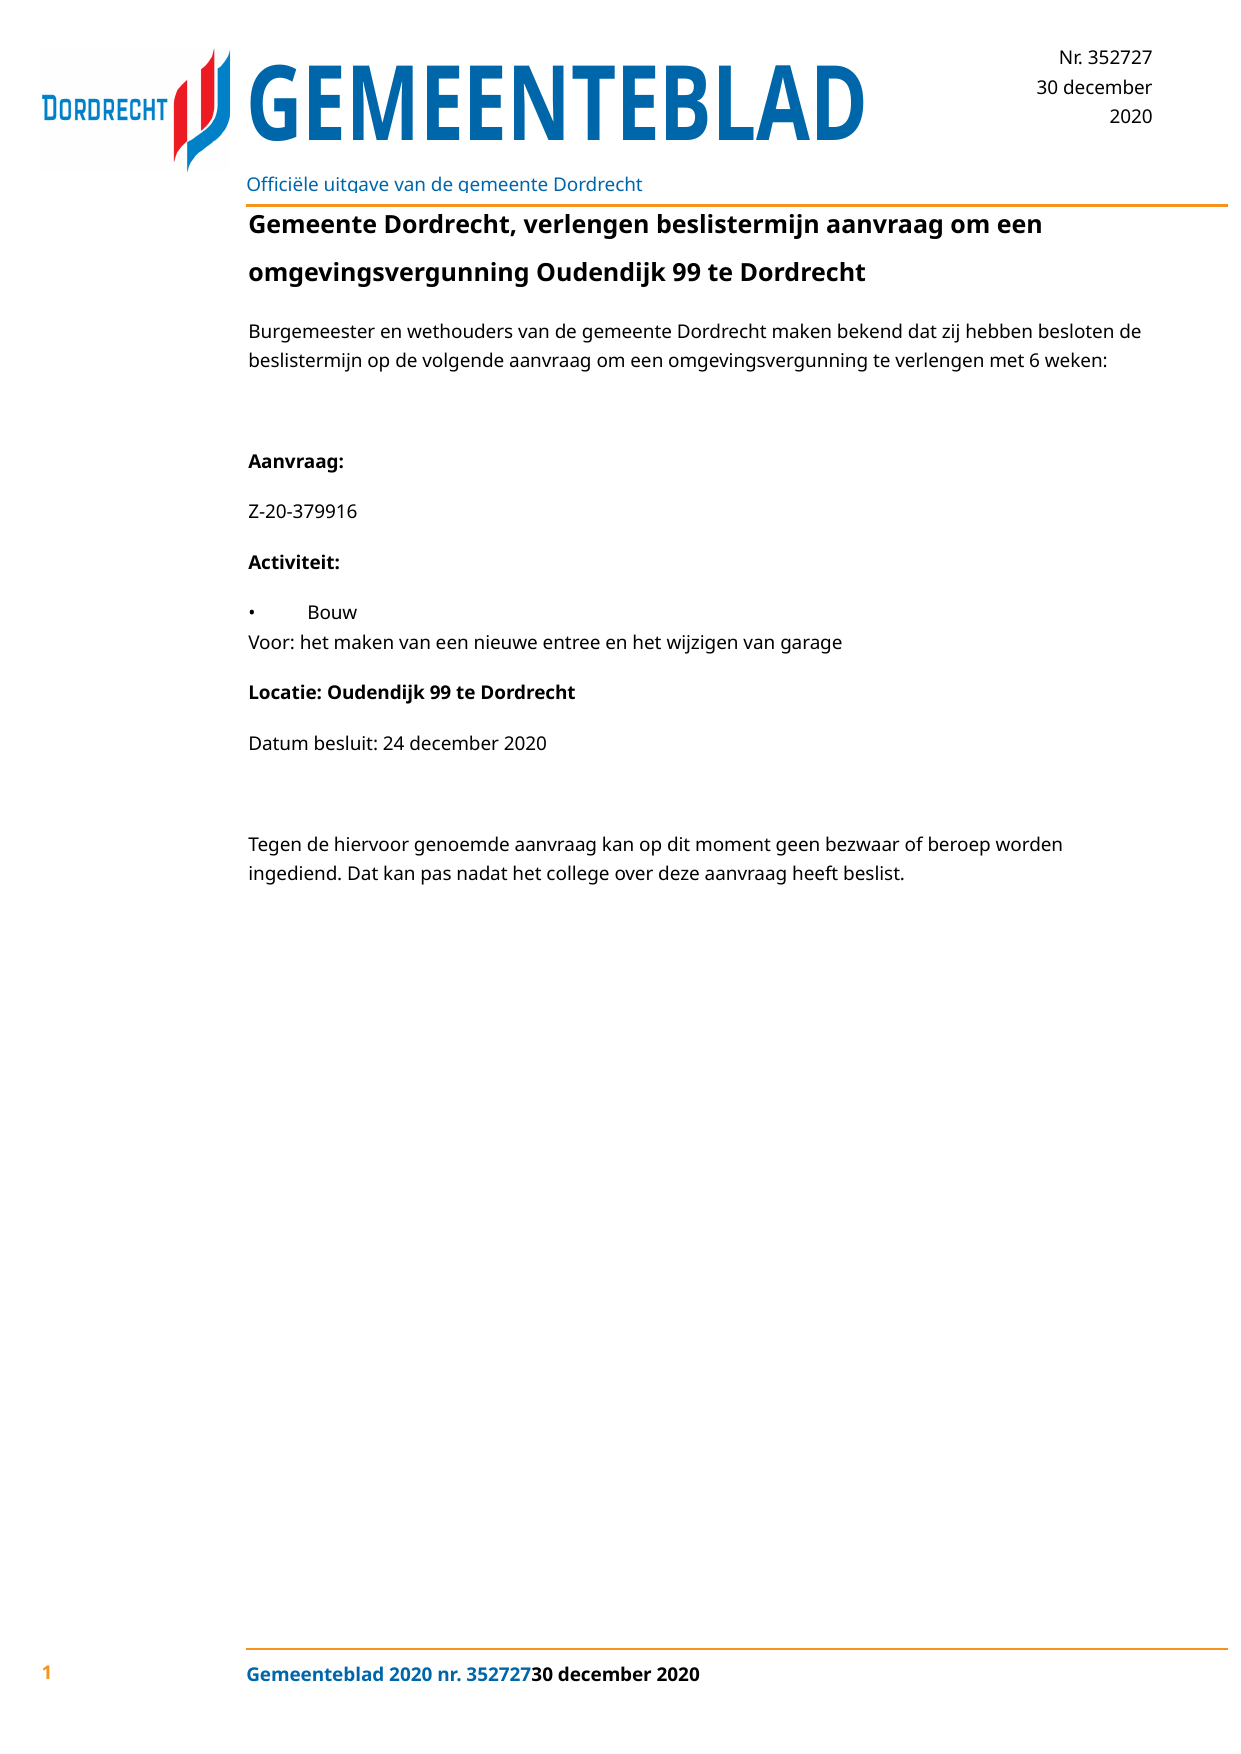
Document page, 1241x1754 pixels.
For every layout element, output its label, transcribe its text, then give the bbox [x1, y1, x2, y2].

text Gemeente Dordrecht, verlengen beslistermijn aanvraag om een omgevingsvergunning Oudendijk 99 te Dordrecht [248, 207, 1152, 288]
text Voor: het maken van een nieuwe entree en het wijzigen van garage [248, 629, 1152, 655]
picture [41, 47, 231, 172]
text Z-20-379916 [248, 499, 1152, 524]
list Bouw [248, 599, 1152, 625]
text Activiteit: [248, 549, 1152, 575]
text Locatie: Oudendijk 99 te Dordrecht [248, 679, 1152, 705]
text Aanvraag: [248, 448, 1152, 474]
text Datum besluit: 24 december 2020 [248, 730, 1152, 756]
text Tegen de hiervoor genoemde aanvraag kan op dit moment geen bezwaar of beroep worden ingediend. Dat kan pas nadat het college over deze aanvraag heeft beslist. [248, 831, 1152, 886]
text Burgemeester en wethouders van de gemeente Dordrecht maken bekend dat zij hebben besloten de beslistermijn op de volgende aanvraag om een omgevingsvergunning te verlengen met 6 weken: [248, 318, 1152, 373]
